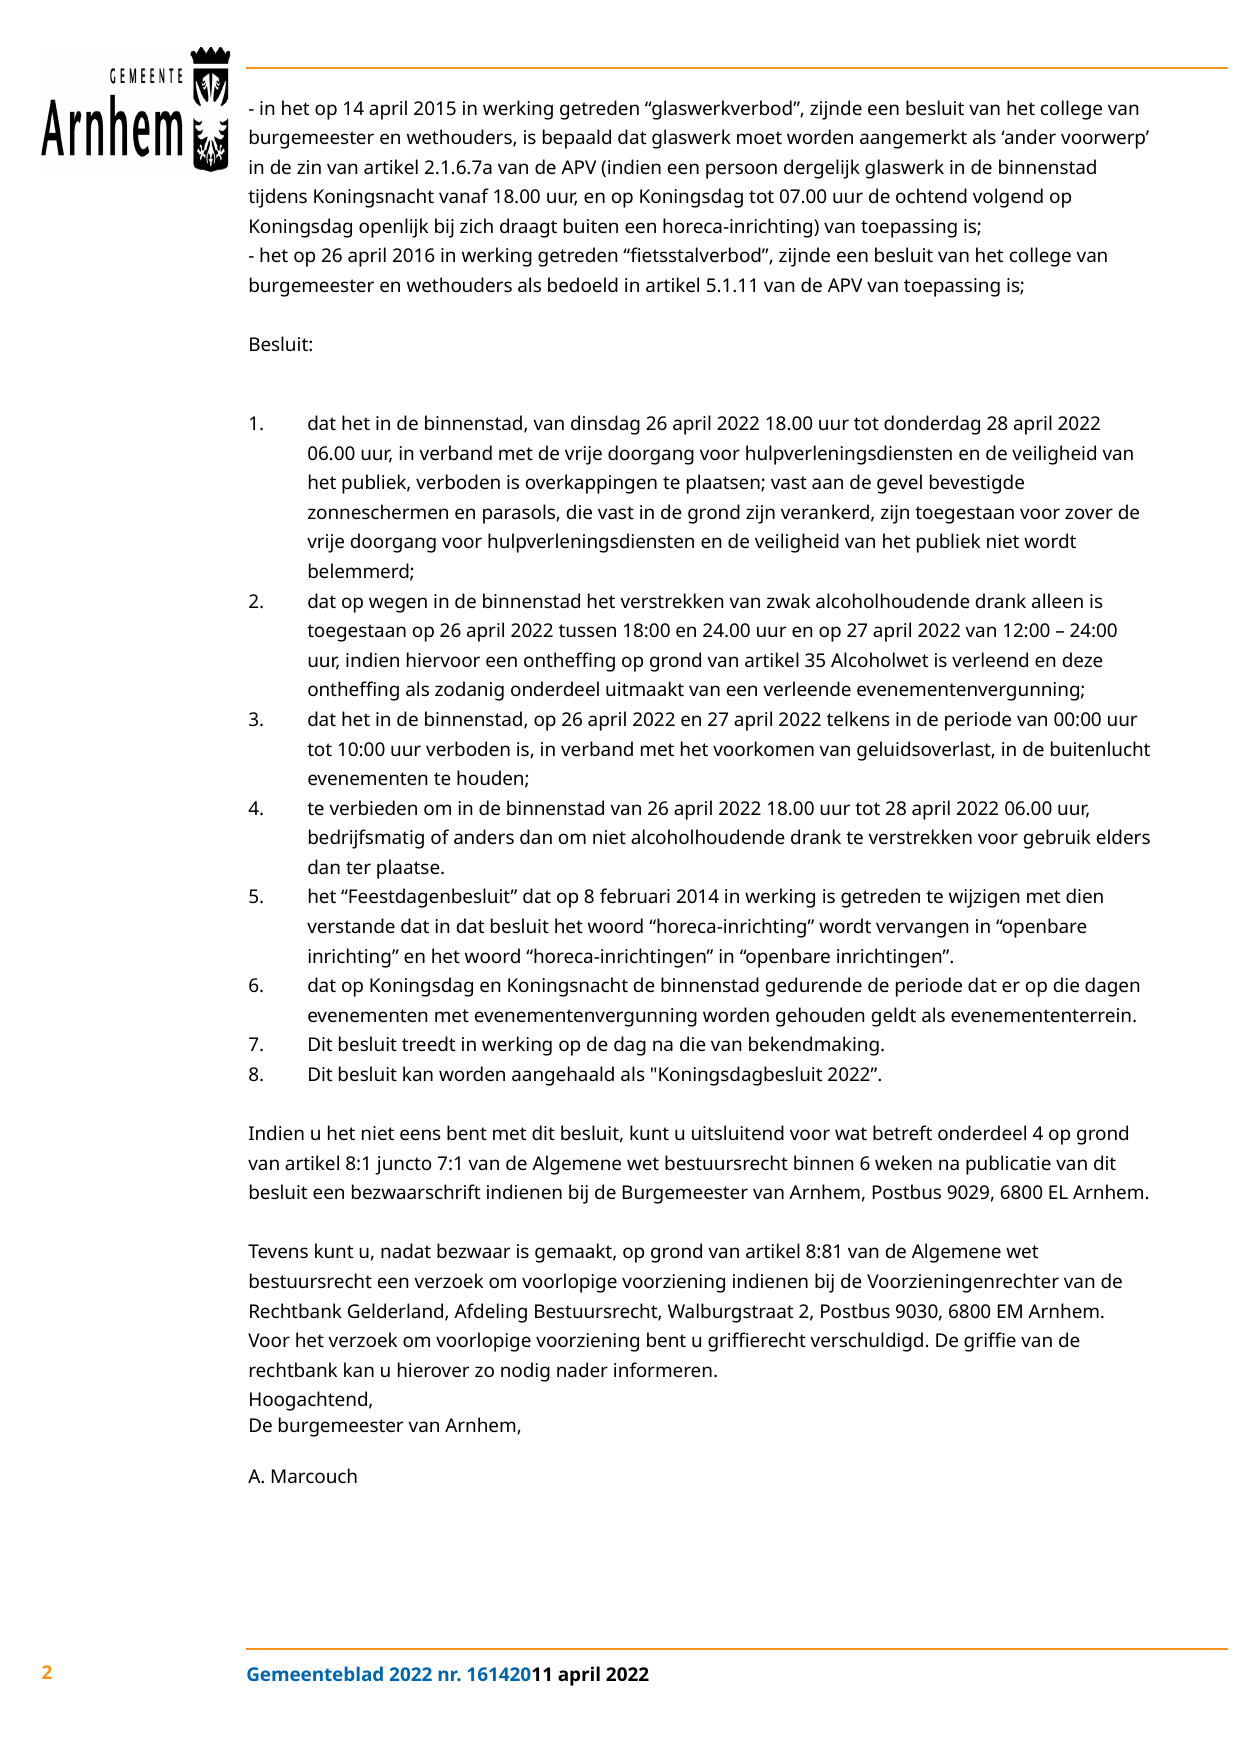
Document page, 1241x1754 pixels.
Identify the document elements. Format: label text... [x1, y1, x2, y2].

text Tevens kunt u, nadat bezwaar is gemaakt, op grond van artikel 8:81 van de Algemene wet bestuursrecht een verzoek om voorlopige voorziening indienen bij de Voorzieningenrechter van de Rechtbank Gelderland, Afdeling Bestuursrecht, Walburgstraat 2, Postbus 9030, 6800 EM Arnhem. [248, 1239, 1152, 1323]
text De burgemeester van Arnhem, [248, 1412, 1152, 1438]
text - het op 26 april 2016 in werking getreden “fietsstalverbod”, zijnde een besluit van het college van burgemeester en wethouders als bedoeld in artikel 5.1.11 van de APV van toepassing is; [248, 243, 1152, 298]
text Voor het verzoek om voorlopige voorziening bent u griffierecht verschuldigd. De griffie van de rechtbank kan u hierover zo nodig nader informeren. [248, 1327, 1152, 1383]
list dat op Koningsdag en Koningsnacht de binnenstad gedurende de periode dat er op die dagen evenementen met evenementenvergunning worden gehouden geldt als evenemententerrein. [248, 972, 1152, 1028]
list dat het in de binnenstad, van dinsdag 26 april 2022 18.00 uur tot donderdag 28 april 2022 06.00 uur, in verband met de vrije doorgang voor hulpverleningsdiensten en de veiligheid van het publiek, verboden is overkappingen te plaatsen; vast aan de gevel bevestigde zonneschermen en parasols, die vast in de grond zijn verankerd, zijn toegestaan voor zover de vrije doorgang voor hulpverleningsdiensten en de veiligheid van het publiek niet wordt belemmerd; [248, 410, 1152, 584]
list het “Feestdagenbesluit” dat op 8 februari 2014 in werking is getreden te wijzigen met dien verstande dat in dat besluit het woord “horeca-inrichting” wordt vervangen in “openbare inrichting” en het woord “horeca-inrichtingen” in “openbare inrichtingen”. [248, 884, 1152, 968]
list dat op wegen in de binnenstad het verstrekken van zwak alcoholhoudende drank alleen is toegestaan op 26 april 2022 tussen 18:00 en 24.00 uur en op 27 april 2022 van 12:00 – 24:00 uur, indien hiervoor een ontheffing op grond van artikel 35 Alcoholwet is verleend en deze ontheffing als zodanig onderdeel uitmaakt van een verleende evenementenvergunning; [248, 588, 1152, 702]
text - in het op 14 april 2015 in werking getreden “glaswerkverbod”, zijnde een besluit van het college van burgemeester en wethouders, is bepaald dat glaswerk moet worden aangemerkt als ‘ander voorwerp’ in de zin van artikel 2.1.6.7a van de APV (indien een persoon dergelijk glaswerk in de binnenstad tijdens Koningsnacht vanaf 18.00 uur, en op Koningsdag tot 07.00 uur de ochtend volgend op Koningsdag openlijk bij zich draagt buiten een horeca-inrichting) van toepassing is; [248, 95, 1152, 239]
text Hoogachtend, [248, 1387, 1152, 1412]
picture [41, 47, 231, 172]
text Indien u het niet eens bent met dit besluit, kunt u uitsluitend voor wat betreft onderdeel 4 op grond van artikel 8:1 juncto 7:1 van de Algemene wet bestuursrecht binnen 6 weken na publicatie van dit besluit een bezwaarschrift indienen bij de Burgemeester van Arnhem, Postbus 9029, 6800 EL Arnhem. [248, 1120, 1152, 1205]
list dat het in de binnenstad, op 26 april 2022 en 27 april 2022 telkens in de periode van 00:00 uur tot 10:00 uur verboden is, in verband met het voorkomen van geluidsoverlast, in de buitenlucht evenementen te houden; [248, 706, 1152, 791]
text Besluit: [248, 331, 1152, 357]
list te verbieden om in de binnenstad van 26 april 2022 18.00 uur tot 28 april 2022 06.00 uur, bedrijfsmatig of anders dan om niet alcoholhoudende drank te verstrekken voor gebruik elders dan ter plaatse. [248, 795, 1152, 880]
list Dit besluit treedt in werking op de dag na die van bekendmaking. [248, 1032, 1152, 1057]
list Dit besluit kan worden aangehaald als "Koningsdagbesluit 2022”. [248, 1061, 1152, 1087]
text A. Marcouch [248, 1464, 1152, 1489]
